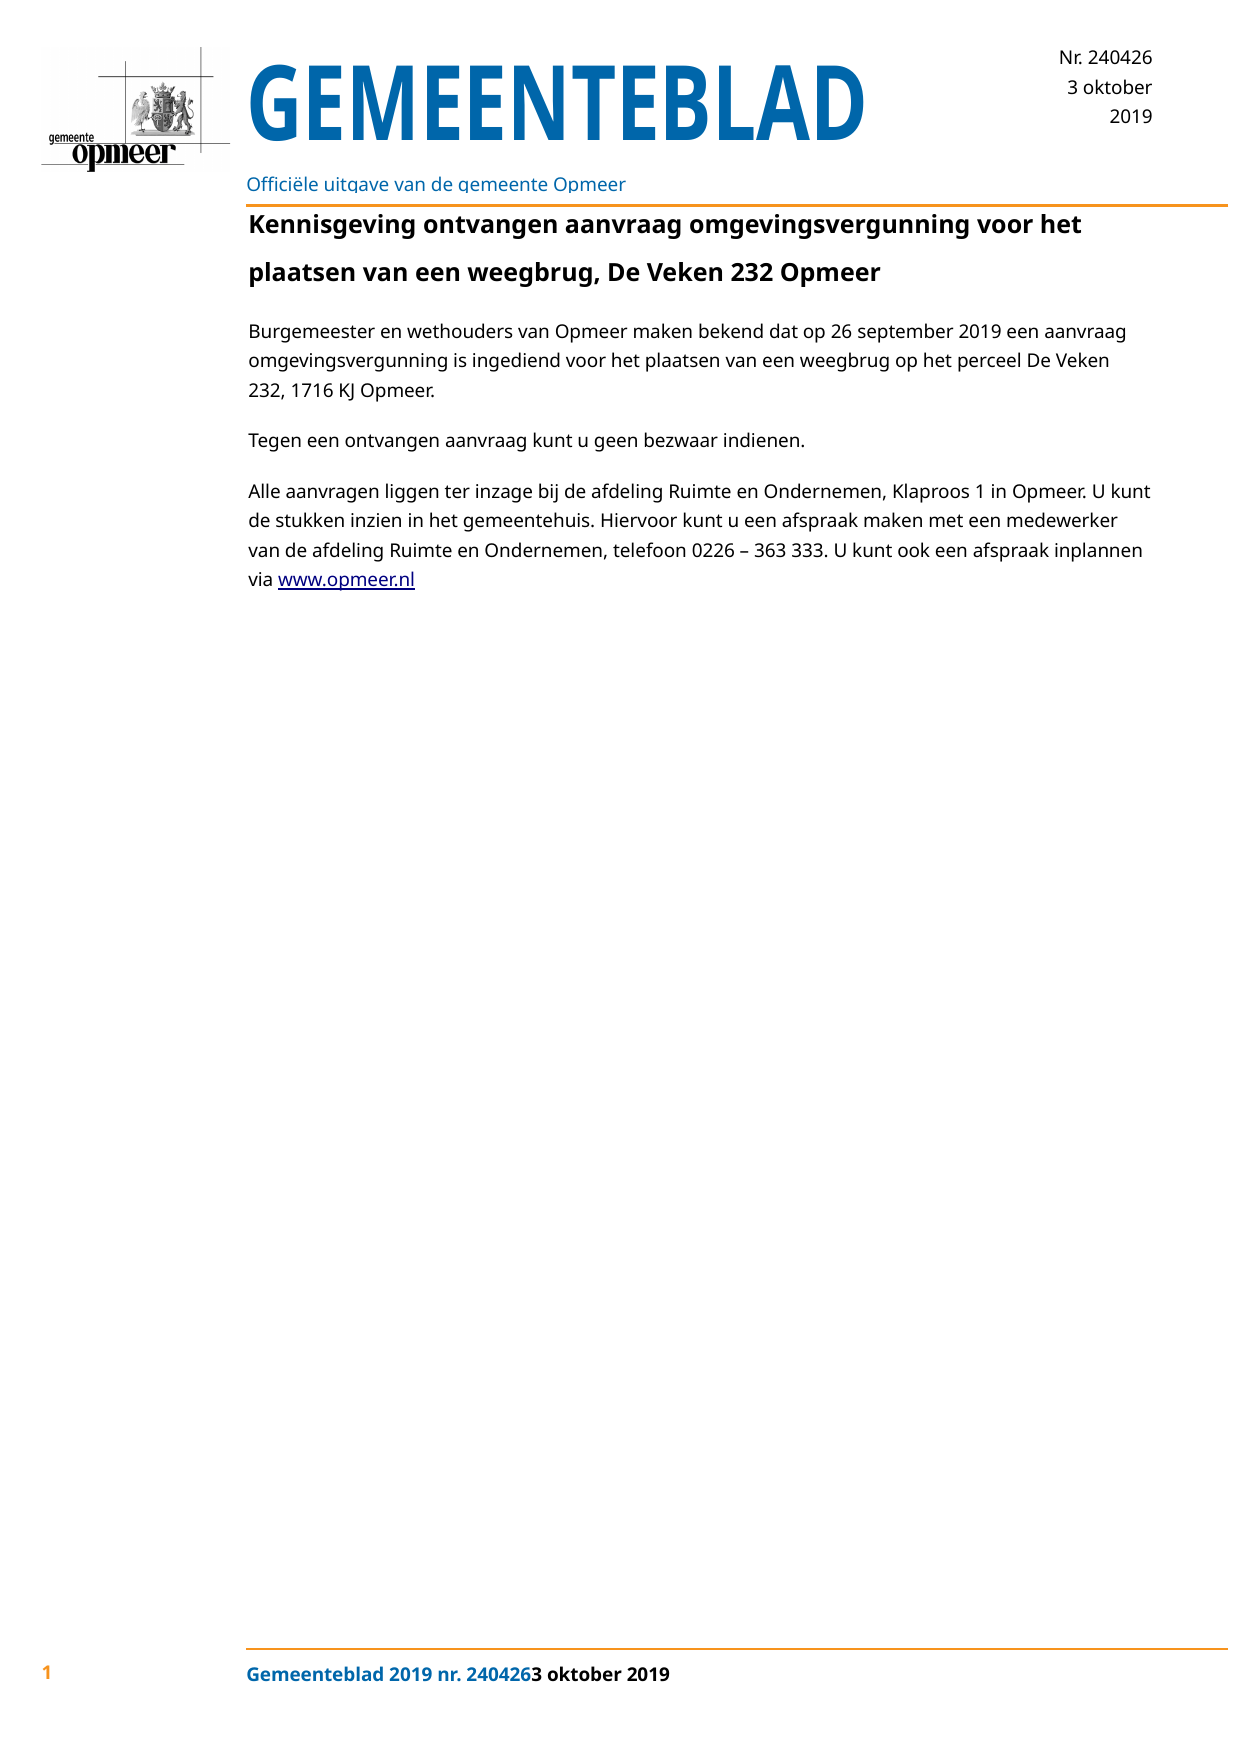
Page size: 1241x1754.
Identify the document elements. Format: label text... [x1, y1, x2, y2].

text Kennisgeving ontvangen aanvraag omgevingsvergunning voor het plaatsen van een weegbrug, De Veken 232 Opmeer [248, 207, 1152, 288]
text Burgemeester en wethouders van Opmeer maken bekend dat op 26 september 2019 een aanvraag omgevingsvergunning is ingediend voor het plaatsen van een weegbrug op het perceel De Veken 232, 1716 KJ Opmeer. [248, 318, 1152, 403]
text Tegen een ontvangen aanvraag kunt u geen bezwaar indienen. [248, 427, 1152, 453]
text Alle aanvragen liggen ter inzage bij de afdeling Ruimte en Ondernemen, Klaproos 1 in Opmeer. U kunt de stukken inzien in het gemeentehuis. Hiervoor kunt u een afspraak maken met een medewerker van de afdeling Ruimte en Ondernemen, telefoon 0226 – 363 333. U kunt ook een afspraak inplannen via www.opmeer.nl [248, 478, 1152, 592]
picture [41, 47, 231, 172]
